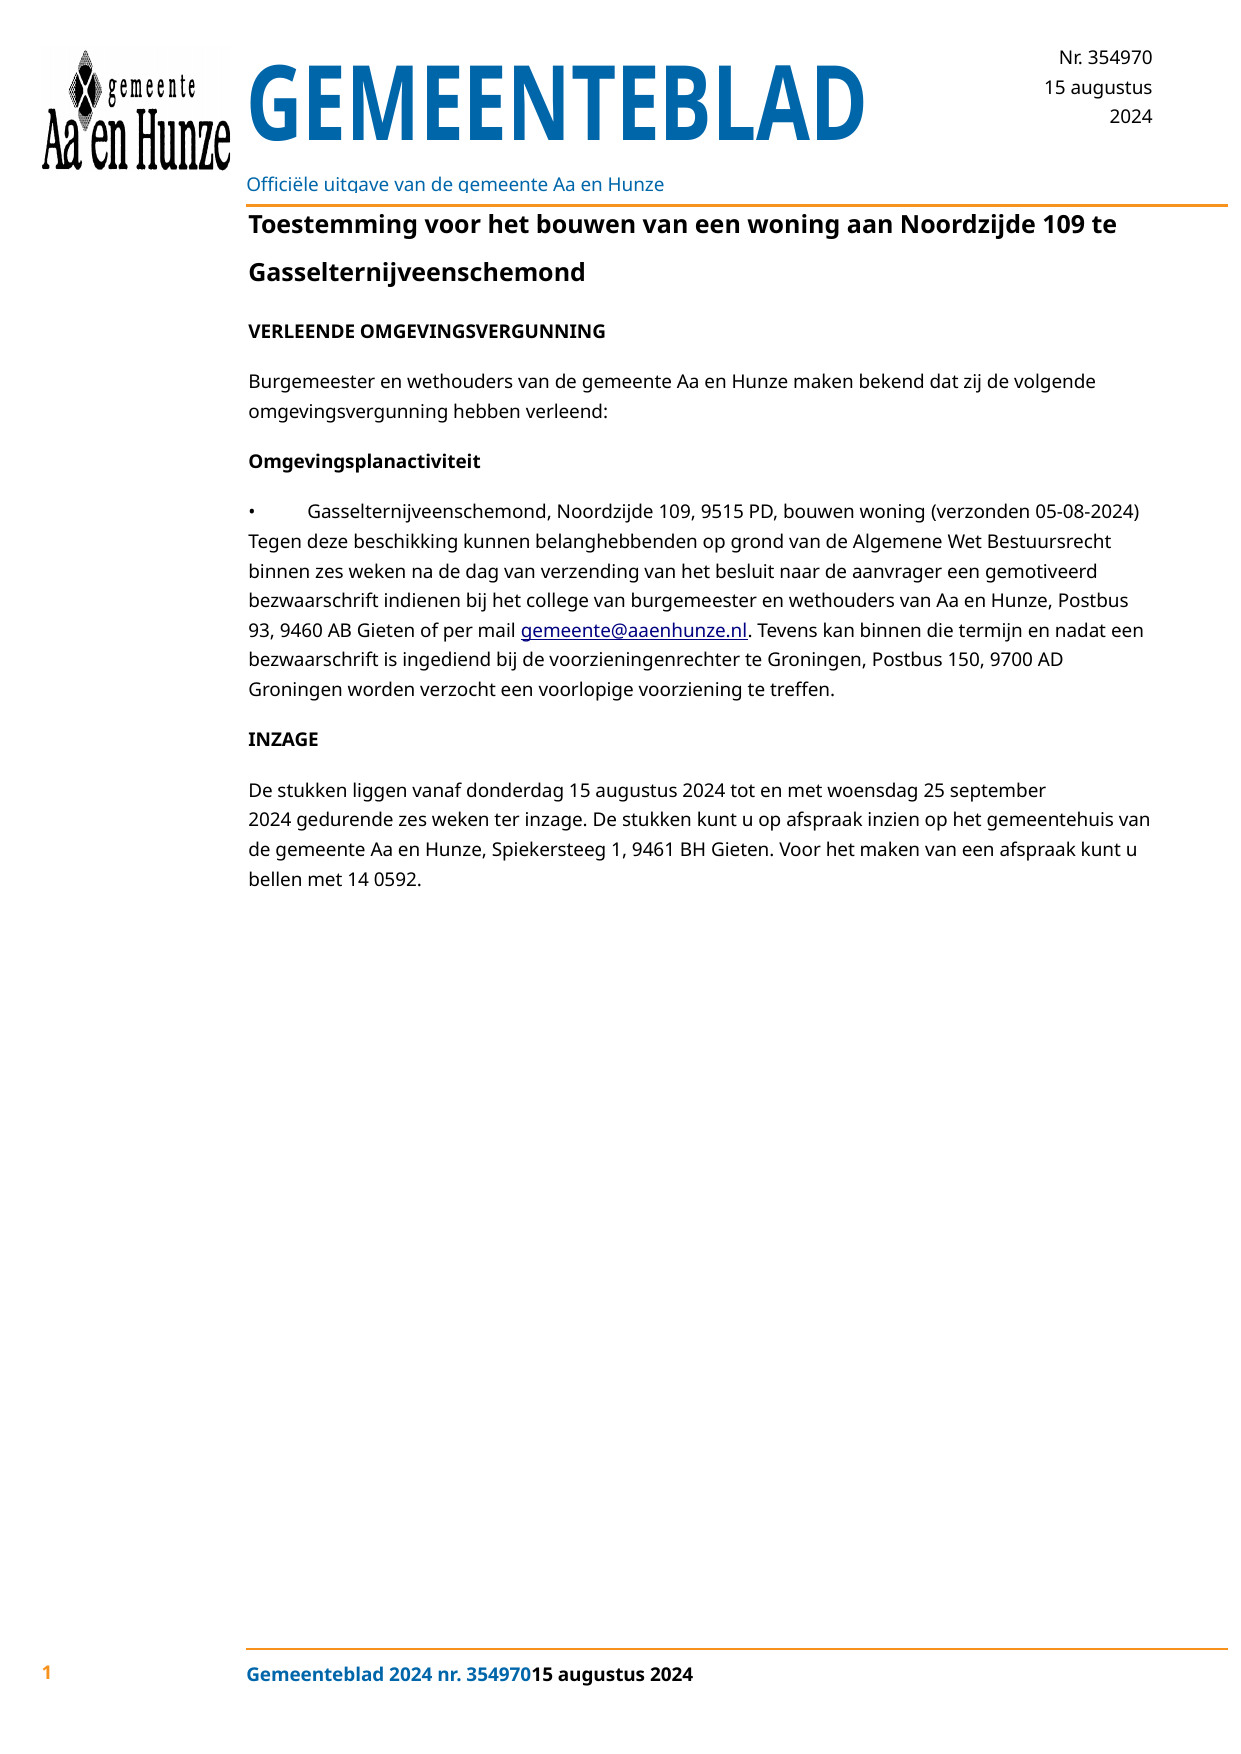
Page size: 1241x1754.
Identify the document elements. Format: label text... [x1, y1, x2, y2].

list Gasselternijveenschemond, Noordzijde 109, 9515 PD, bouwen woning (verzonden 05-08-2024) [248, 499, 1152, 524]
picture [41, 47, 231, 172]
text Burgemeester en wethouders van de gemeente Aa en Hunze maken bekend dat zij de volgende omgevingsvergunning hebben verleend: [248, 368, 1152, 424]
text Toestemming voor het bouwen van een woning aan Noordzijde 109 te Gasselternijveenschemond [248, 207, 1152, 288]
text De stukken liggen vanaf donderdag 15 augustus 2024 tot en met woensdag 25 september 2024 gedurende zes weken ter inzage. De stukken kunt u op afspraak inzien op het gemeentehuis van de gemeente Aa en Hunze, Spiekersteeg 1, 9461 BH Gieten. Voor het maken van een afspraak kunt u bellen met 14 0592. [248, 777, 1152, 892]
text Omgevingsplanactiviteit [248, 448, 1152, 474]
text VERLEENDE OMGEVINGSVERGUNNING [248, 318, 1152, 344]
text INZAGE [248, 727, 1152, 752]
text Tegen deze beschikking kunnen belanghebbenden op grond van de Algemene Wet Bestuursrecht binnen zes weken na de dag van verzending van het besluit naar de aanvrager een gemotiveerd bezwaarschrift indienen bij het college van burgemeester en wethouders van Aa en Hunze, Postbus 93, 9460 AB Gieten of per mail gemeente@aaenhunze.nl. Tevens kan binnen die termijn en nadat een bezwaarschrift is ingediend bij de voorzieningenrechter te Groningen, Postbus 150, 9700 AD Groningen worden verzocht een voorlopige voorziening te treffen. [248, 528, 1152, 702]
